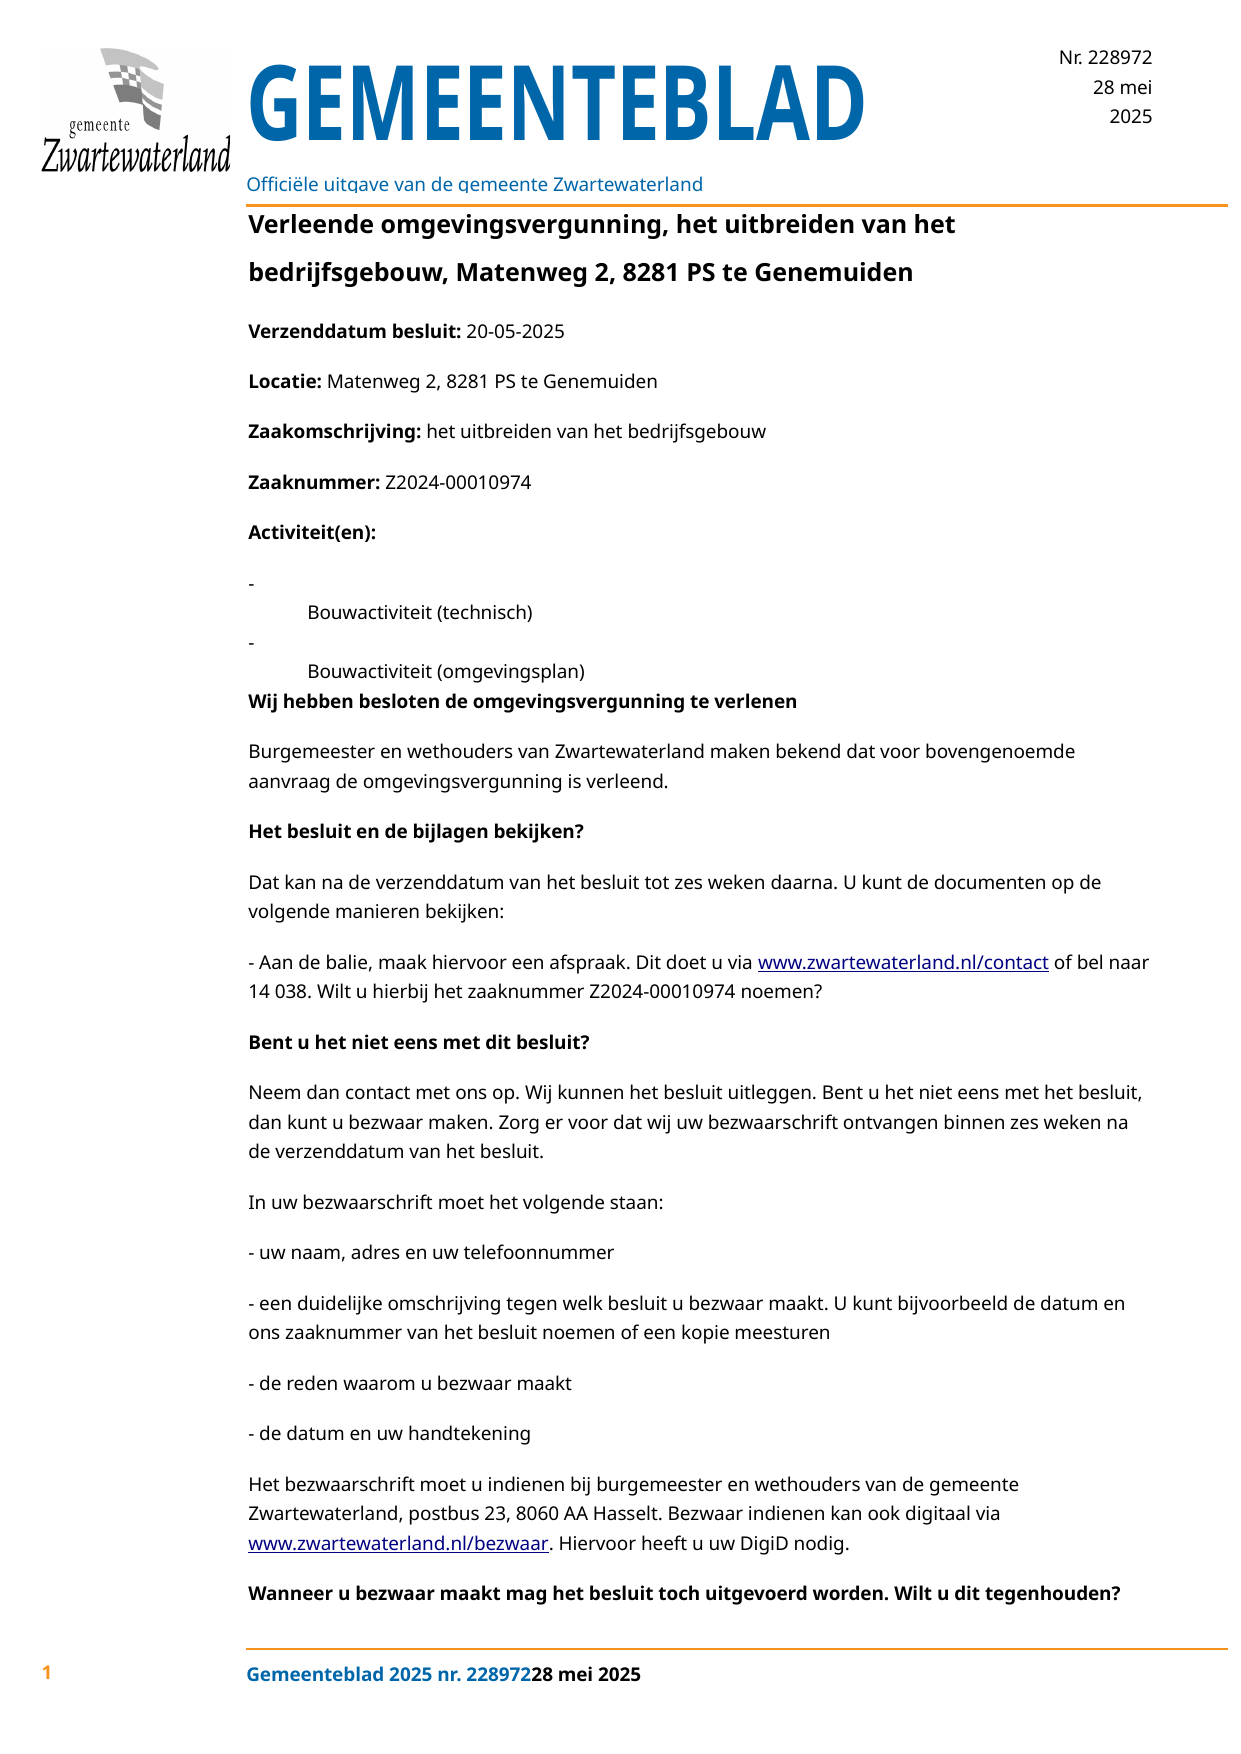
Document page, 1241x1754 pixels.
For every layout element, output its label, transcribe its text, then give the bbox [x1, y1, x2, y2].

text Burgemeester en wethouders van Zwartewaterland maken bekend dat voor bovengenoemde aanvraag de omgevingsvergunning is verleend. [248, 739, 1152, 794]
list Bouwactiviteit (technisch) [248, 599, 1152, 625]
text In uw bezwaarschrift moet het volgende staan: [248, 1189, 1152, 1215]
text - uw naam, adres en uw telefoonnummer [248, 1239, 1152, 1265]
text Het besluit en de bijlagen bekijken? [248, 819, 1152, 844]
text Wanneer u bezwaar maakt mag het besluit toch uitgevoerd worden. Wilt u dit tegenhouden? [248, 1580, 1152, 1606]
text Activiteit(en): [248, 519, 1152, 545]
text Zaakomschrijving: het uitbreiden van het bedrijfsgebouw [248, 419, 1152, 444]
text Verleende omgevingsvergunning, het uitbreiden van het bedrijfsgebouw, Matenweg 2, 8281 PS te Genemuiden [248, 207, 1152, 288]
text Verzenddatum besluit: 20-05-2025 [248, 318, 1152, 344]
text - de datum en uw handtekening [248, 1420, 1152, 1446]
text Bent u het niet eens met dit besluit? [248, 1029, 1152, 1055]
text Zaaknummer: Z2024-00010974 [248, 469, 1152, 495]
picture [41, 47, 231, 172]
text Het bezwaarschrift moet u indienen bij burgemeester en wethouders van de gemeente Zwartewaterland, postbus 23, 8060 AA Hasselt. Bezwaar indienen kan ook digitaal via www.zwartewaterland.nl/bezwaar. Hiervoor heeft u uw DigiD nodig. [248, 1471, 1152, 1556]
text Dat kan na de verzenddatum van het besluit tot zes weken daarna. U kunt de documenten op de volgende manieren bekijken: [248, 869, 1152, 924]
text - Aan de balie, maak hiervoor een afspraak. Dit doet u via www.zwartewaterland.nl/contact of bel naar 14 038. Wilt u hierbij het zaaknummer Z2024-00010974 noemen? [248, 949, 1152, 1004]
text - een duidelijke omschrijving tegen welk besluit u bezwaar maakt. U kunt bijvoorbeeld de datum en ons zaaknummer van het besluit noemen of een kopie meesturen [248, 1290, 1152, 1345]
text Wij hebben besloten de omgevingsvergunning te verlenen [248, 688, 1152, 714]
text Locatie: Matenweg 2, 8281 PS te Genemuiden [248, 368, 1152, 394]
list Bouwactiviteit (omgevingsplan) [248, 659, 1152, 684]
text - de reden waarom u bezwaar maakt [248, 1370, 1152, 1396]
text Neem dan contact met ons op. Wij kunnen het besluit uitleggen. Bent u het niet eens met het besluit, dan kunt u bezwaar maken. Zorg er voor dat wij uw bezwaarschrift ontvangen binnen zes weken na de verzenddatum van het besluit. [248, 1079, 1152, 1164]
